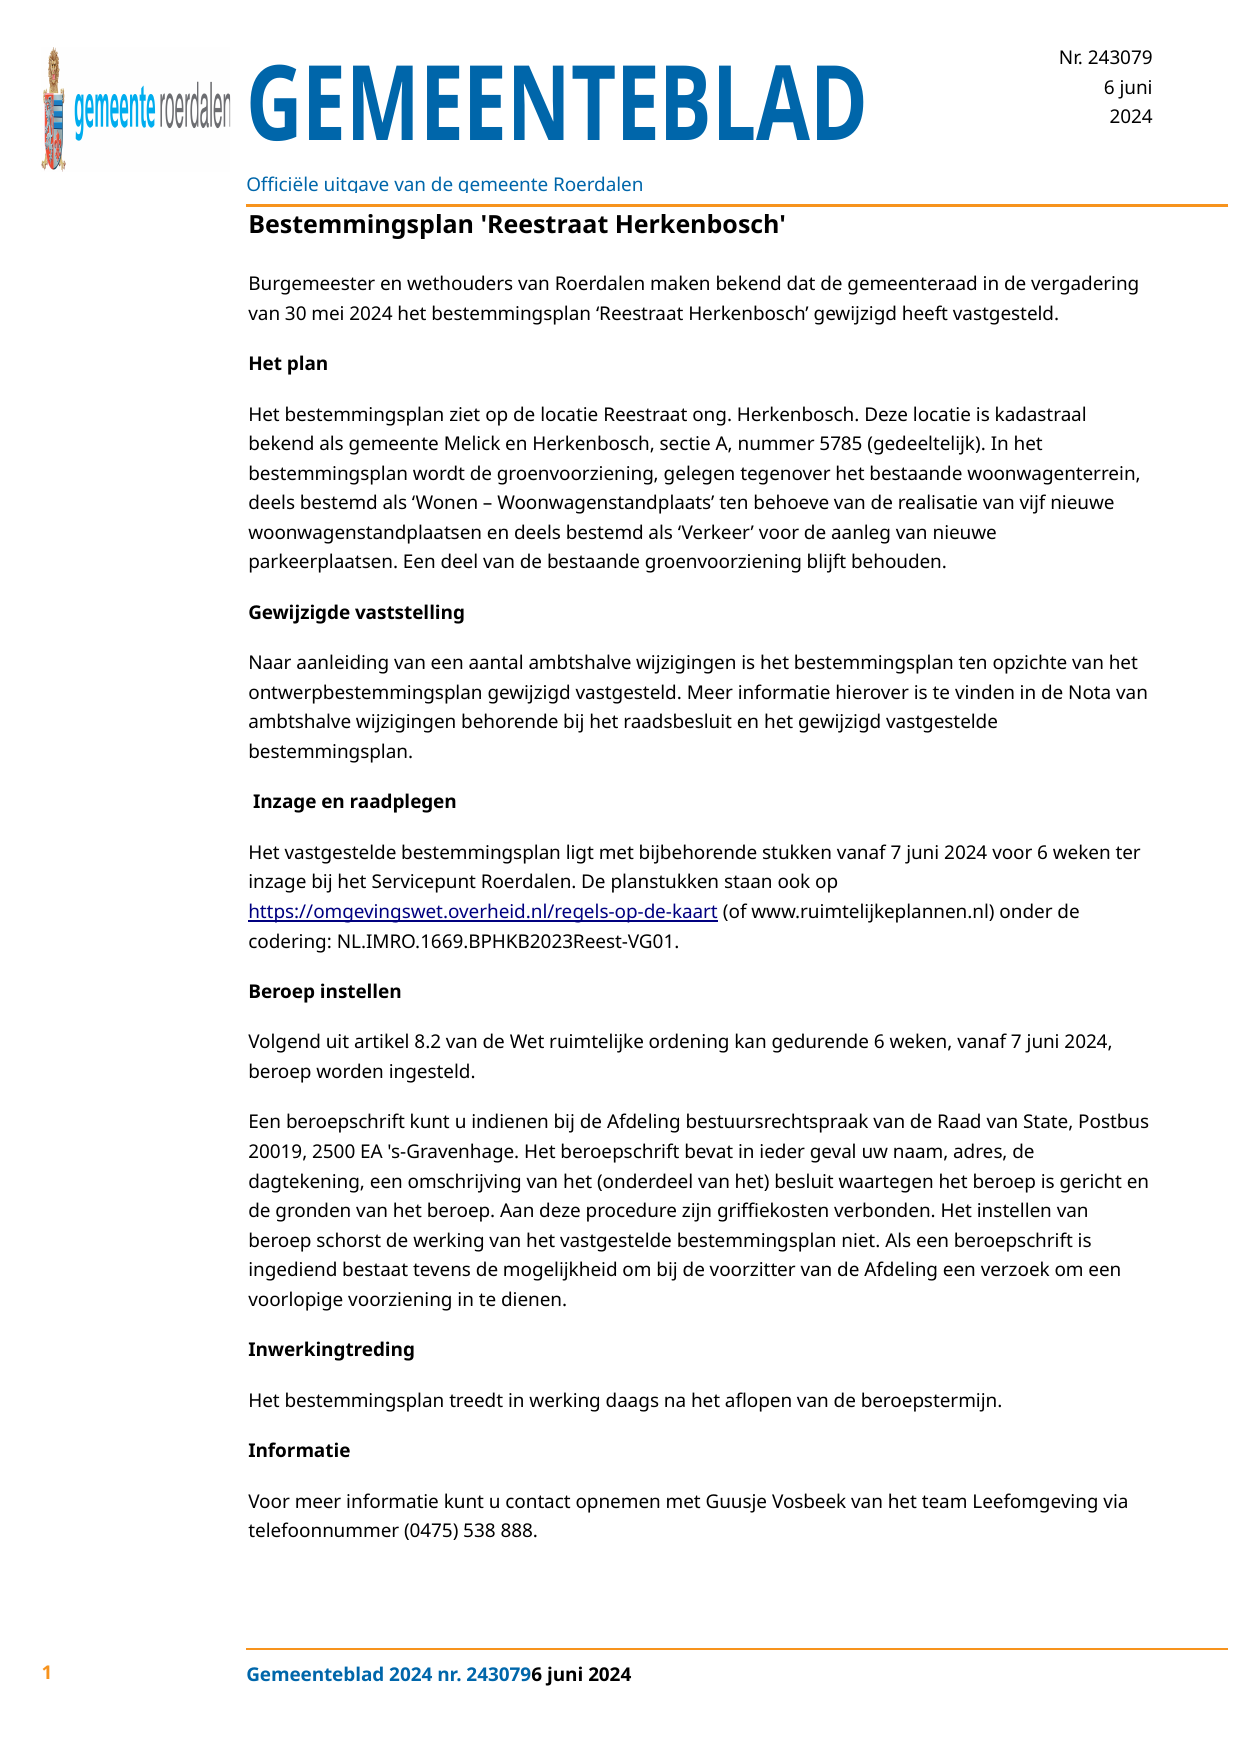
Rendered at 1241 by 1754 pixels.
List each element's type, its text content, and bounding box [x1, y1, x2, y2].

text Voor meer informatie kunt u contact opnemen met Guusje Vosbeek van het team Leefomgeving via telefoonnummer (0475) 538 888. [248, 1488, 1152, 1543]
text Het bestemmingsplan ziet op de locatie Reestraat ong. Herkenbosch. Deze locatie is kadastraal bekend als gemeente Melick en Herkenbosch, sectie A, nummer 5785 (gedeeltelijk). In het bestemmingsplan wordt de groenvoorziening, gelegen tegenover het bestaande woonwagenterrein, deels bestemd als ‘Wonen – Woonwagenstandplaats’ ten behoeve van de realisatie van vijf nieuwe woonwagenstandplaatsen en deels bestemd als ‘Verkeer’ voor de aanleg van nieuwe parkeerplaatsen. Een deel van de bestaande groenvoorziening blijft behouden. [248, 401, 1152, 574]
text Een beroepschrift kunt u indienen bij de Afdeling bestuursrechtspraak van de Raad van State, Postbus 20019, 2500 EA 's-Gravenhage. Het beroepschrift bevat in ieder geval uw naam, adres, de dagtekening, een omschrijving van het (onderdeel van het) besluit waartegen het beroep is gericht en de gronden van het beroep. Aan deze procedure zijn griffiekosten verbonden. Het instellen van beroep schorst de werking van het vastgestelde bestemmingsplan niet. Als een beroepschrift is ingediend bestaat tevens de mogelijkheid om bij de voorzitter van de Afdeling een verzoek om een voorlopige voorziening in te dienen. [248, 1109, 1152, 1312]
text Het vastgestelde bestemmingsplan ligt met bijbehorende stukken vanaf 7 juni 2024 voor 6 weken ter inzage bij het Servicepunt Roerdalen. De planstukken staan ook op https://omgevingswet.overheid.nl/regels-op-de-kaart (of www.ruimtelijkeplannen.nl) onder de codering: NL.IMRO.1669.BPHKB2023Reest-VG01. [248, 839, 1152, 953]
text Informatie [248, 1437, 1152, 1463]
text Bestemmingsplan 'Reestraat Herkenbosch' [248, 207, 1152, 241]
text Burgemeester en wethouders van Roerdalen maken bekend dat de gemeenteraad in de vergadering van 30 mei 2024 het bestemmingsplan ‘Reestraat Herkenbosch’ gewijzigd heeft vastgesteld. [248, 270, 1152, 326]
text Inwerkingtreding [248, 1337, 1152, 1362]
text Gewijzigde vaststelling [248, 599, 1152, 625]
text Het plan [248, 350, 1152, 376]
text Volgend uit artikel 8.2 van de Wet ruimtelijke ordening kan gedurende 6 weken, vanaf 7 juni 2024, beroep worden ingesteld. [248, 1029, 1152, 1084]
text Beroep instellen [248, 978, 1152, 1004]
picture [41, 47, 231, 172]
text Naar aanleiding van een aantal ambtshalve wijzigingen is het bestemmingsplan ten opzichte van het ontwerpbestemmingsplan gewijzigd vastgesteld. Meer informatie hierover is te vinden in de Nota van ambtshalve wijzigingen behorende bij het raadsbesluit en het gewijzigd vastgestelde bestemmingsplan. [248, 649, 1152, 764]
text Inzage en raadplegen [248, 789, 1152, 814]
text Het bestemmingsplan treedt in werking daags na het aflopen van de beroepstermijn. [248, 1387, 1152, 1413]
